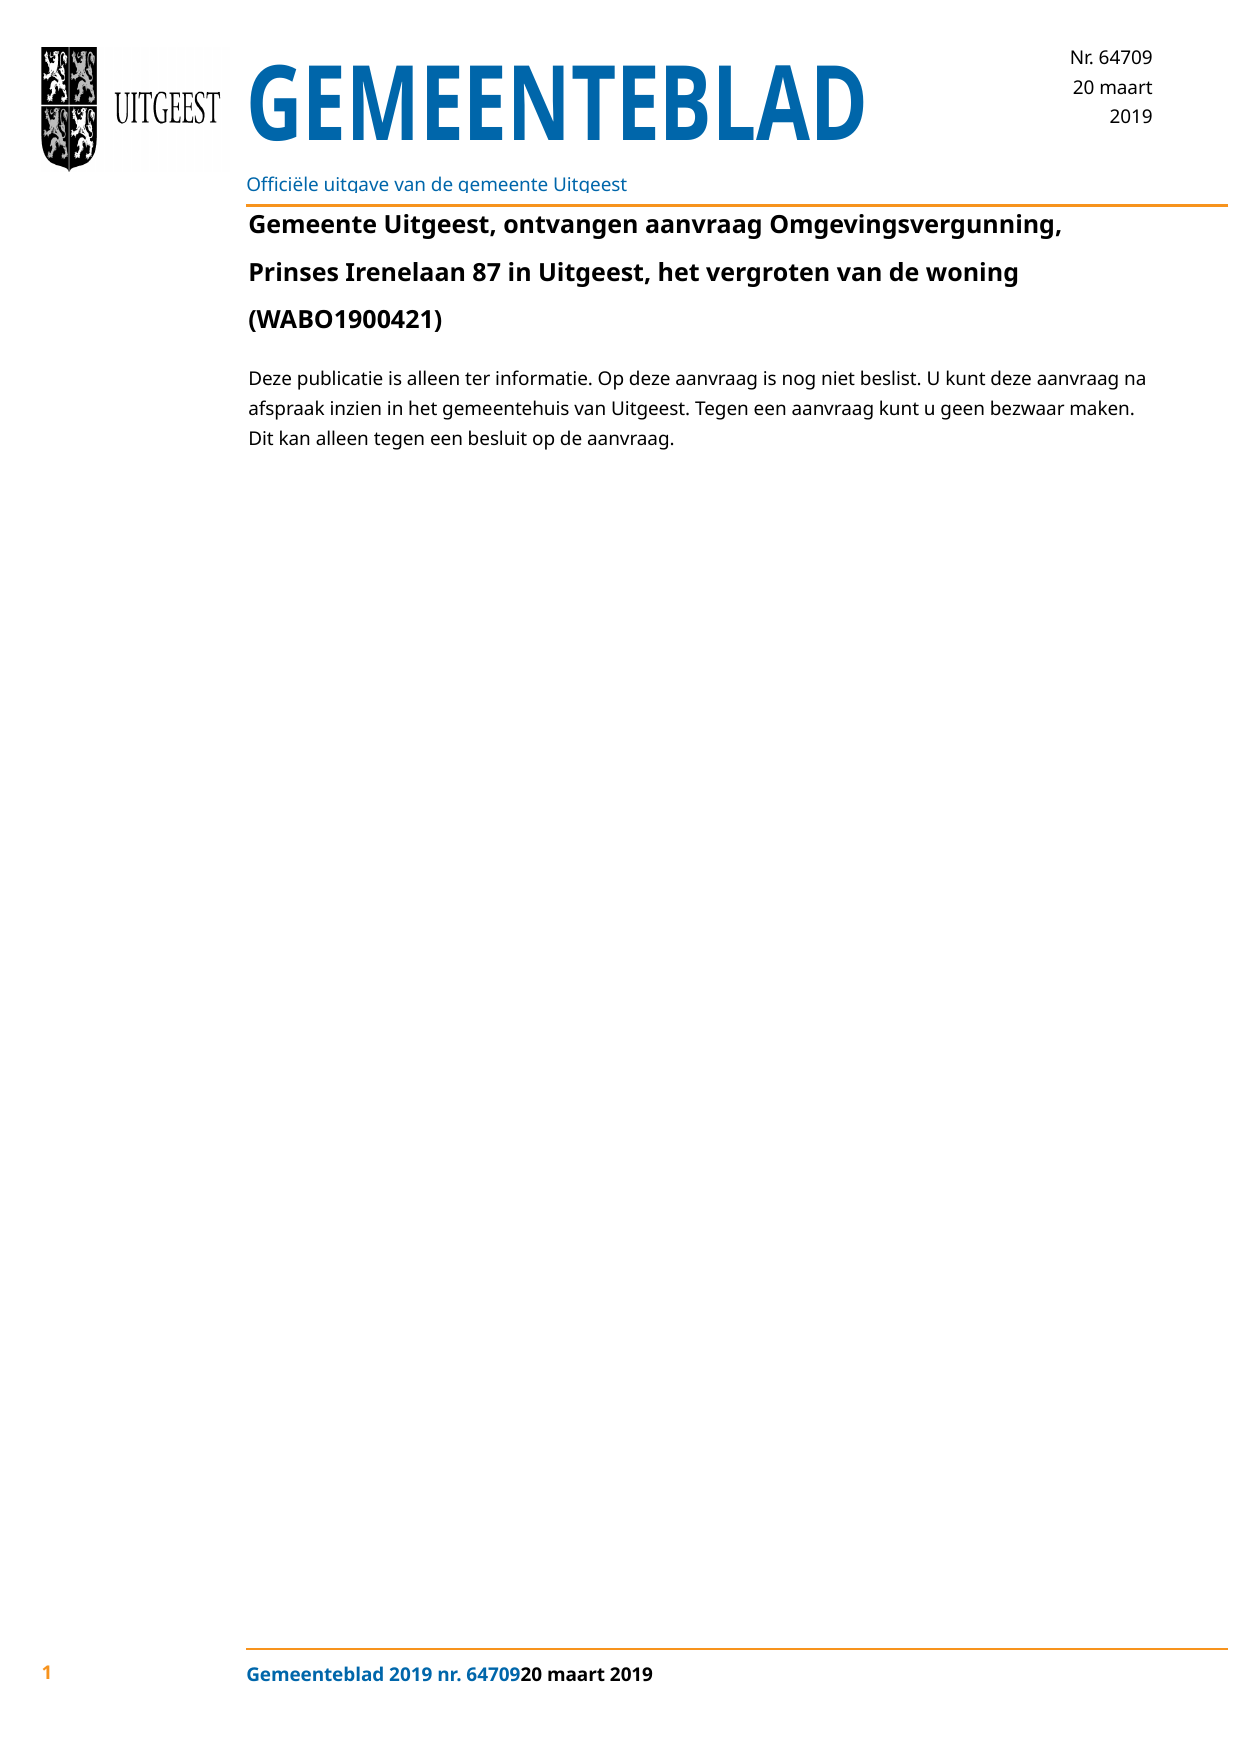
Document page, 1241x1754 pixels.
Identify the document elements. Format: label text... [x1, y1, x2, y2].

picture [41, 47, 231, 172]
text Gemeente Uitgeest, ontvangen aanvraag Omgevingsvergunning, Prinses Irenelaan 87 in Uitgeest, het vergroten van de woning (WABO1900421) [248, 207, 1152, 336]
text Deze publicatie is alleen ter informatie. Op deze aanvraag is nog niet beslist. U kunt deze aanvraag na afspraak inzien in het gemeentehuis van Uitgeest. Tegen een aanvraag kunt u geen bezwaar maken. Dit kan alleen tegen een besluit op de aanvraag. [248, 366, 1152, 450]
